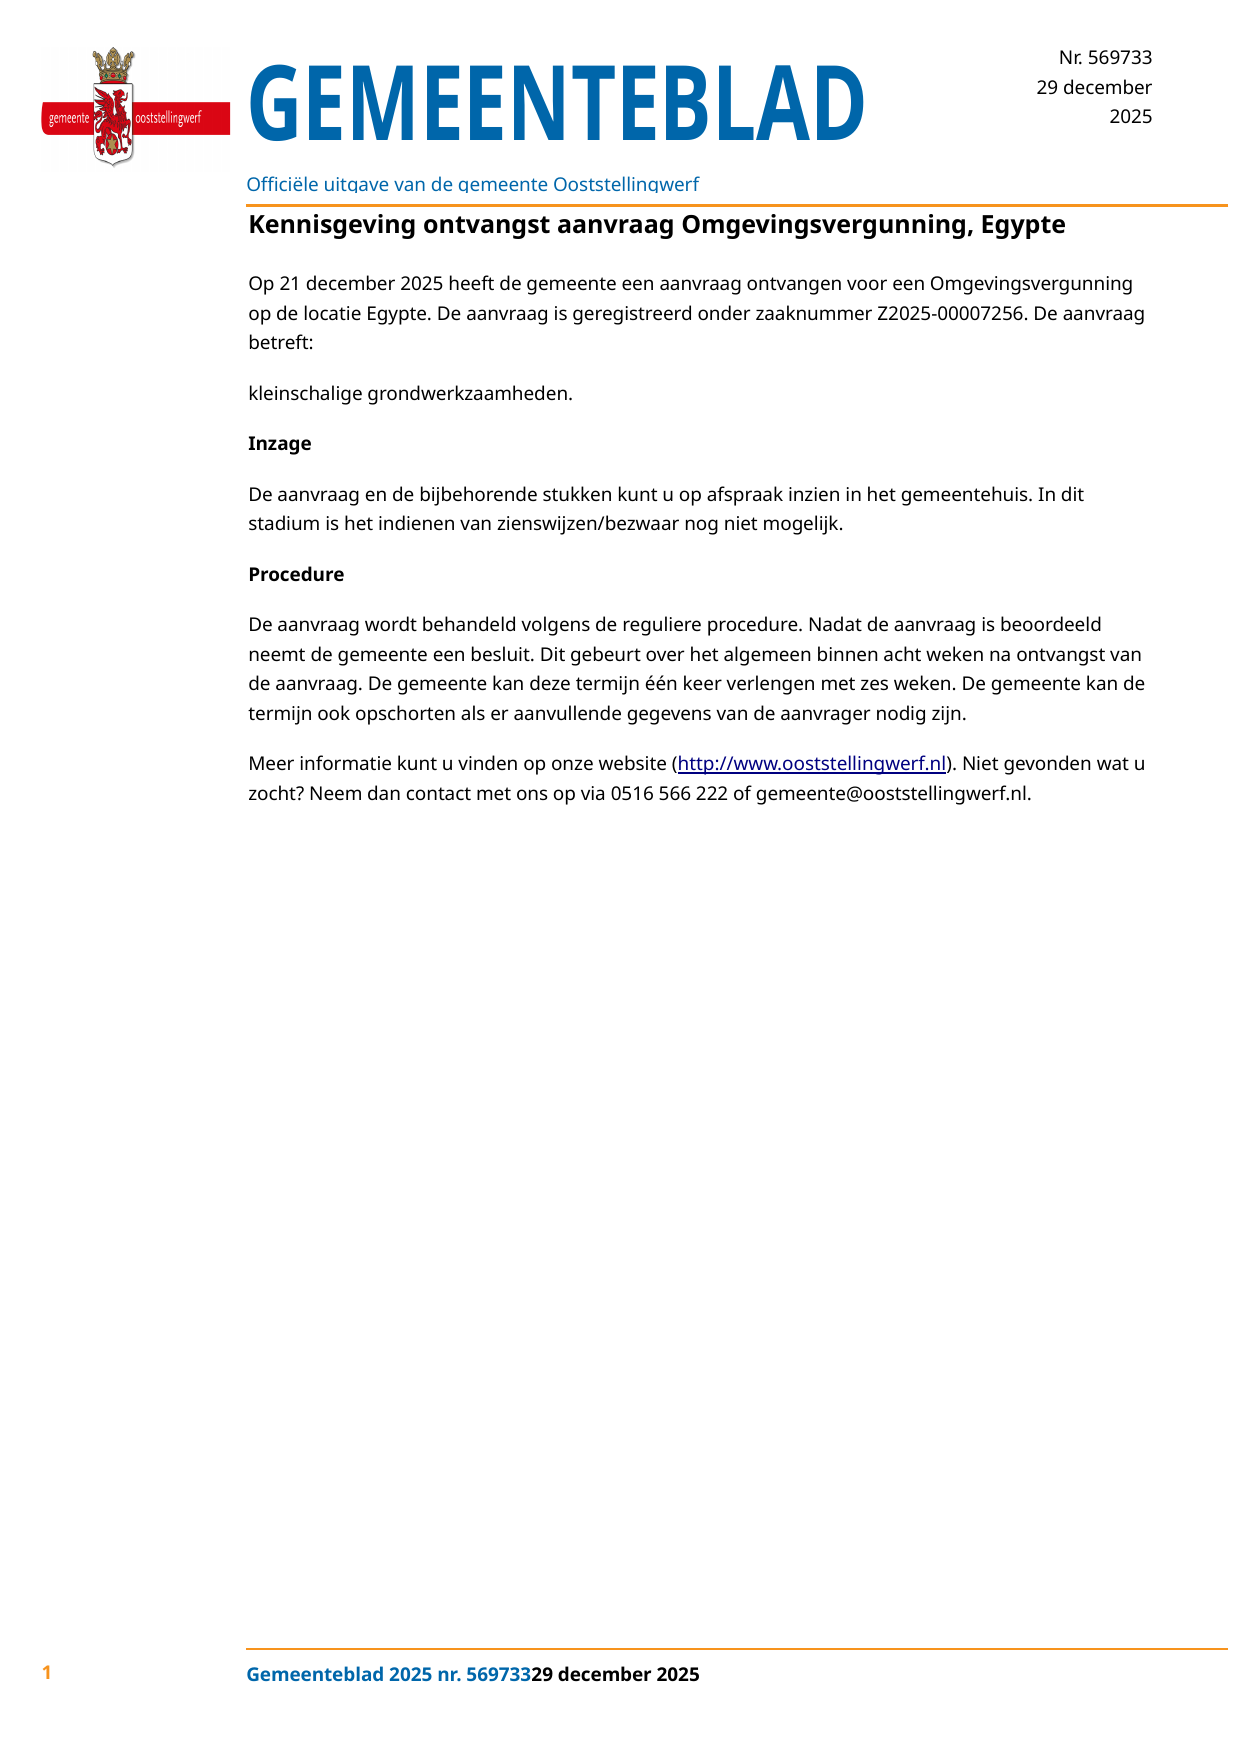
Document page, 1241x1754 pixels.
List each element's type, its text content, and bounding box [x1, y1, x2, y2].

text De aanvraag en de bijbehorende stukken kunt u op afspraak inzien in het gemeentehuis. In dit stadium is het indienen van zienswijzen/bezwaar nog niet mogelijk. [248, 481, 1152, 536]
text Inzage [248, 430, 1152, 456]
text kleinschalige grondwerkzaamheden. [248, 380, 1152, 406]
text De aanvraag wordt behandeld volgens de reguliere procedure. Nadat de aanvraag is beoordeeld neemt de gemeente een besluit. Dit gebeurt over het algemeen binnen acht weken na ontvangst van de aanvraag. De gemeente kan deze termijn één keer verlengen met zes weken. De gemeente kan de termijn ook opschorten als er aanvullende gegevens van de aanvrager nodig zijn. [248, 611, 1152, 726]
text Meer informatie kunt u vinden op onze website (http://www.ooststellingwerf.nl). Niet gevonden wat u zocht? Neem dan contact met ons op via 0516 566 222 of gemeente@ooststellingwerf.nl. [248, 750, 1152, 806]
text Procedure [248, 561, 1152, 586]
picture [41, 47, 231, 172]
text Op 21 december 2025 heeft de gemeente een aanvraag ontvangen voor een Omgevingsvergunning op de locatie Egypte. De aanvraag is geregistreerd onder zaaknummer Z2025-00007256. De aanvraag betreft: [248, 270, 1152, 355]
text Kennisgeving ontvangst aanvraag Omgevingsvergunning, Egypte [248, 207, 1152, 241]
